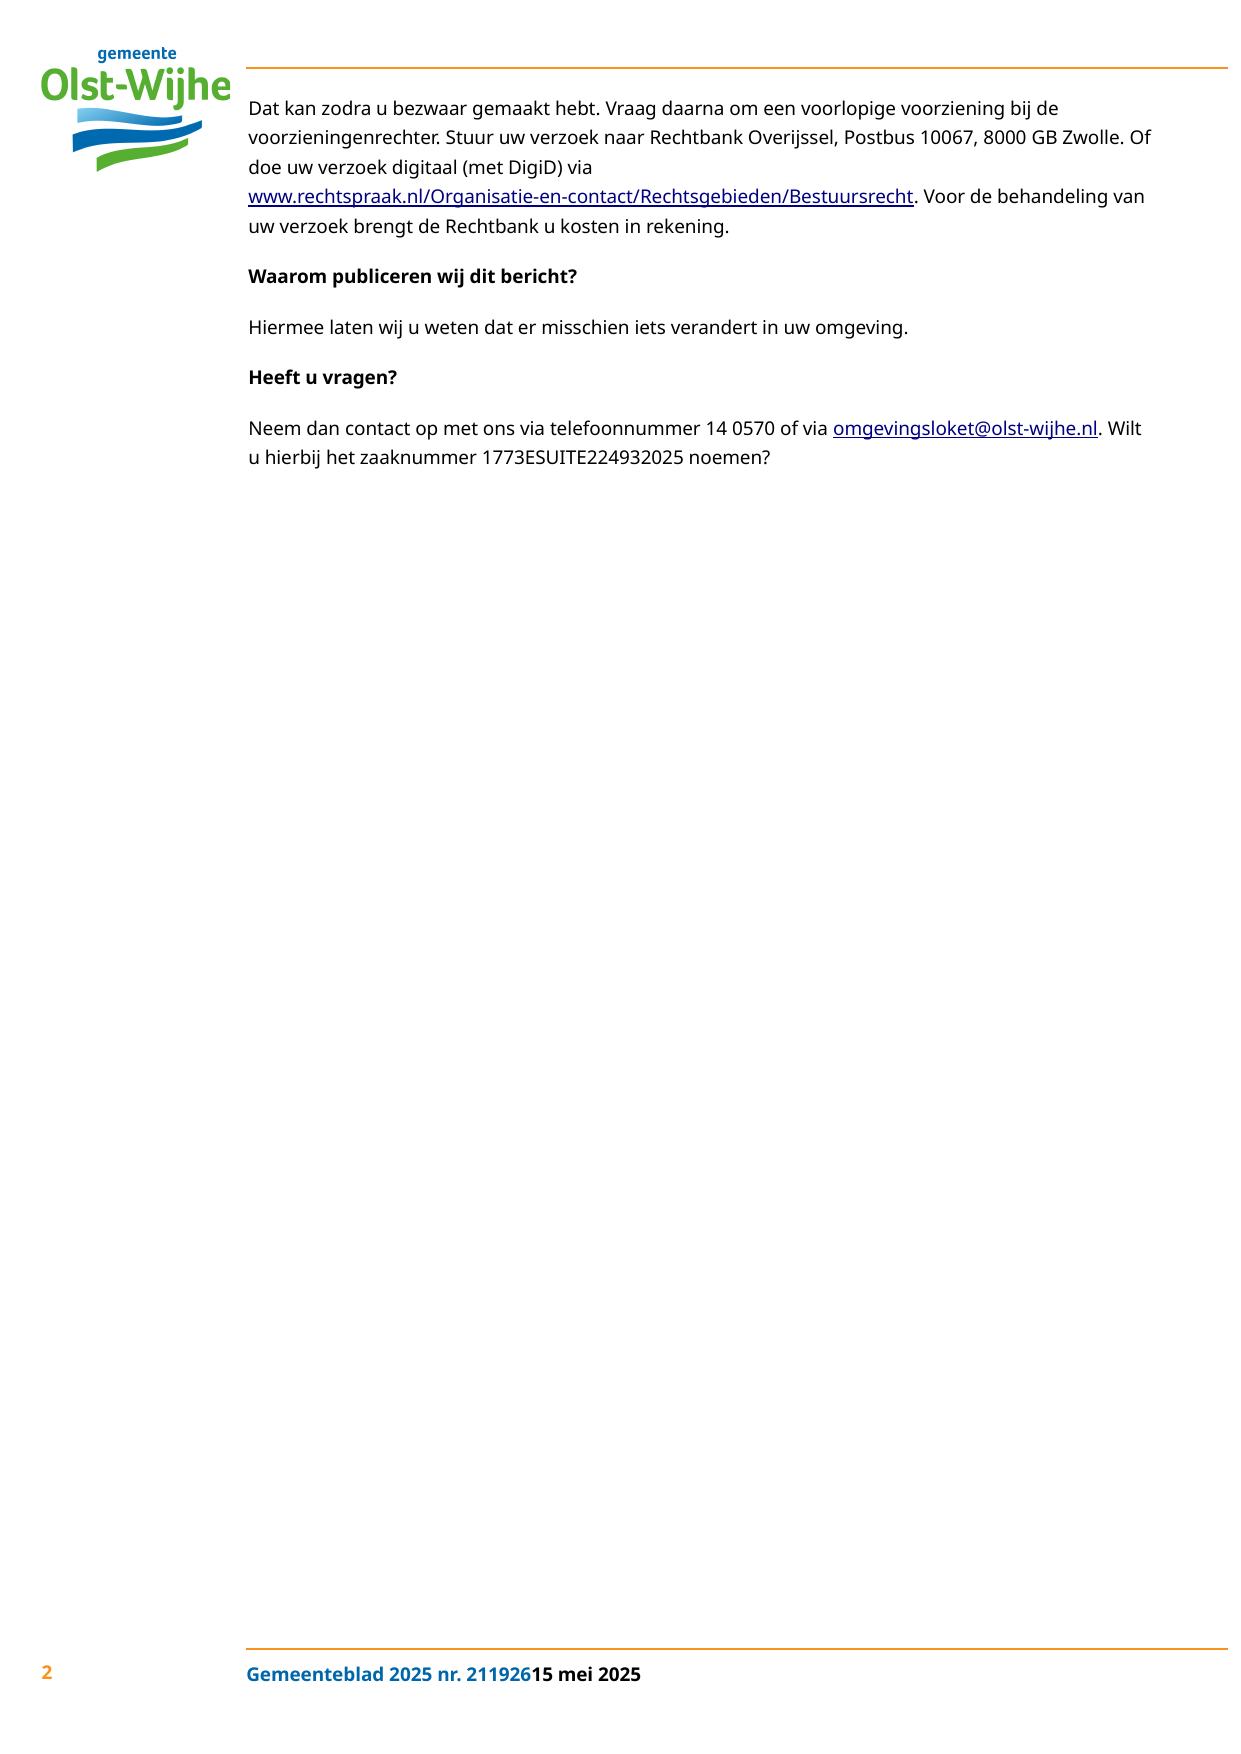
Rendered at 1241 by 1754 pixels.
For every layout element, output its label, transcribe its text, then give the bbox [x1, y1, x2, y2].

text Dat kan zodra u bezwaar gemaakt hebt. Vraag daarna om een voorlopige voorziening bij de voorzieningenrechter. Stuur uw verzoek naar Rechtbank Overijssel, Postbus 10067, 8000 GB Zwolle. Of doe uw verzoek digitaal (met DigiD) via www.rechtspraak.nl/Organisatie-en-contact/Rechtsgebieden/Bestuursrecht. Voor de behandeling van uw verzoek brengt de Rechtbank u kosten in rekening. [248, 95, 1152, 239]
text Hiermee laten wij u weten dat er misschien iets verandert in uw omgeving. [248, 314, 1152, 340]
text Waarom publiceren wij dit bericht? [248, 263, 1152, 289]
text Heeft u vragen? [248, 364, 1152, 390]
text Neem dan contact op met ons via telefoonnummer 14 0570 of via omgevingsloket@olst-wijhe.nl. Wilt u hierbij het zaaknummer 1773ESUITE224932025 noemen? [248, 415, 1152, 470]
picture [41, 47, 231, 172]
